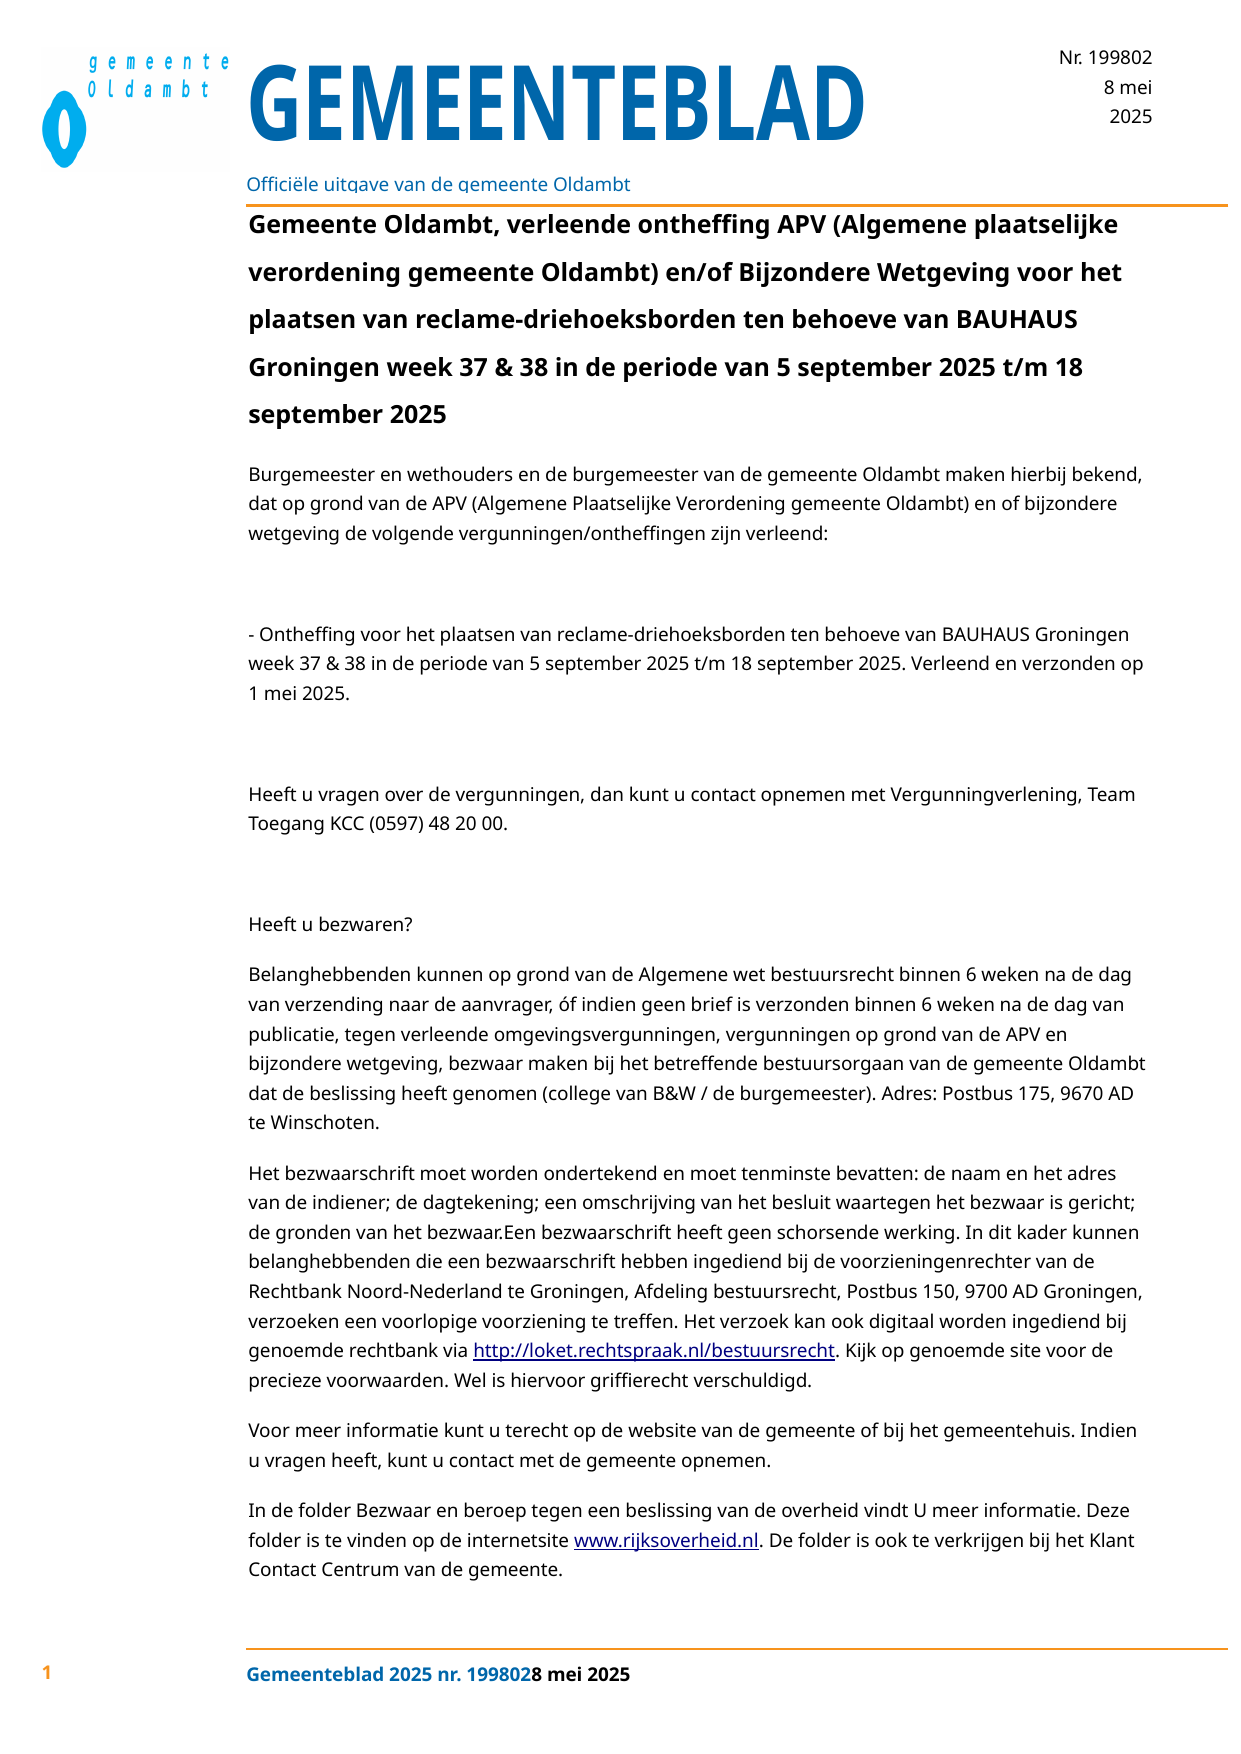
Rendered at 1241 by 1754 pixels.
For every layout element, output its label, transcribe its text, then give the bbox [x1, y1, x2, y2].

text Gemeente Oldambt, verleende ontheffing APV (Algemene plaatselijke verordening gemeente Oldambt) en/of Bijzondere Wetgeving voor het plaatsen van reclame-driehoeksborden ten behoeve van BAUHAUS Groningen week 37 & 38 in de periode van 5 september 2025 t/m 18 september 2025 [248, 207, 1152, 431]
text Voor meer informatie kunt u terecht op de website van de gemeente of bij het gemeentehuis. Indien u vragen heeft, kunt u contact met de gemeente opnemen. [248, 1417, 1152, 1473]
picture [41, 47, 231, 172]
text Het bezwaarschrift moet worden ondertekend en moet tenminste bevatten: de naam en het adres van de indiener; de dagtekening; een omschrijving van het besluit waartegen het bezwaar is gericht; de gronden van het bezwaar.Een bezwaarschrift heeft geen schorsende werking. In dit kader kunnen belanghebbenden die een bezwaarschrift hebben ingediend bij de voorzieningenrechter van de Rechtbank Noord-Nederland te Groningen, Afdeling bestuursrecht, Postbus 150, 9700 AD Groningen, verzoeken een voorlopige voorziening te treffen. Het verzoek kan ook digitaal worden ingediend bij genoemde rechtbank via http://loket.rechtspraak.nl/bestuursrecht. Kijk op genoemde site voor de precieze voorwaarden. Wel is hiervoor griffierecht verschuldigd. [248, 1160, 1152, 1393]
text Belanghebbenden kunnen op grond van de Algemene wet bestuursrecht binnen 6 weken na de dag van verzending naar de aanvrager, óf indien geen brief is verzonden binnen 6 weken na de dag van publicatie, tegen verleende omgevingsvergunningen, vergunningen op grond van de APV en bijzondere wetgeving, bezwaar maken bij het betreffende bestuursorgaan van de gemeente Oldambt dat de beslissing heeft genomen (college van B&W / de burgemeester). Adres: Postbus 175, 9670 AD te Winschoten. [248, 962, 1152, 1135]
text Burgemeester en wethouders en de burgemeester van de gemeente Oldambt maken hierbij bekend, dat op grond van de APV (Algemene Plaatselijke Verordening gemeente Oldambt) en of bijzondere wetgeving de volgende vergunningen/ontheffingen zijn verleend: [248, 461, 1152, 546]
text Heeft u vragen over de vergunningen, dan kunt u contact opnemen met Vergunningverlening, Team Toegang KCC (0597) 48 20 00. [248, 781, 1152, 836]
text In de folder Bezwaar en beroep tegen een beslissing van de overheid vindt U meer informatie. Deze folder is te vinden op de internetsite www.rijksoverheid.nl. De folder is ook te verkrijgen bij het Klant Contact Centrum van de gemeente. [248, 1497, 1152, 1582]
text Heeft u bezwaren? [248, 911, 1152, 937]
text - Ontheffing voor het plaatsen van reclame-driehoeksborden ten behoeve van BAUHAUS Groningen week 37 & 38 in de periode van 5 september 2025 t/m 18 september 2025. Verleend en verzonden op 1 mei 2025. [248, 621, 1152, 706]
